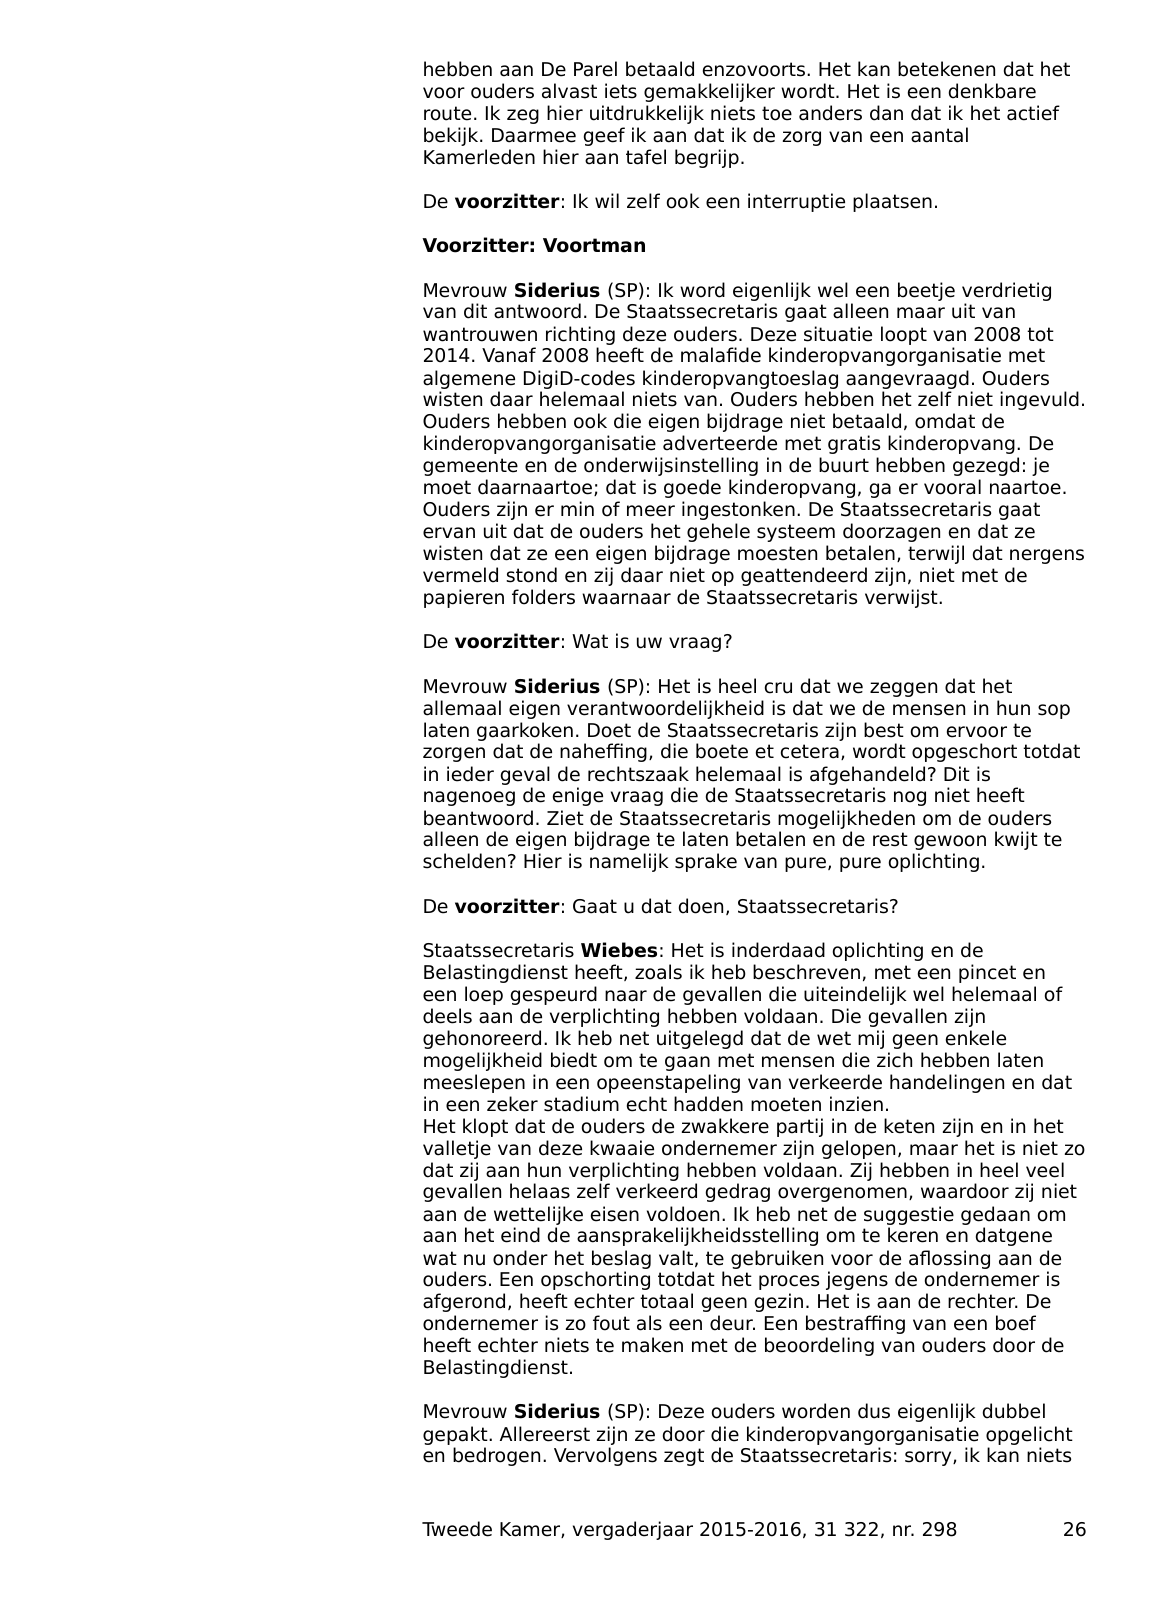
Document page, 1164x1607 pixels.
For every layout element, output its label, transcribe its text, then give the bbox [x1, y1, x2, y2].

text De voorzitter: Ik wil zelf ook een interruptie plaatsen. [422, 191, 1087, 213]
text Mevrouw Siderius (SP): Het is heel cru dat we zeggen dat het allemaal eigen verantwoordelijkheid is dat we de mensen in hun sop laten gaarkoken. Doet de Staatssecretaris zijn best om ervoor te zorgen dat de naheffing, die boete et cetera, wordt opgeschort totdat in ieder geval de rechtszaak helemaal is afgehandeld? Dit is nagenoeg de enige vraag die de Staatssecretaris nog niet heeft beantwoord. Ziet de Staatssecretaris mogelijkheden om de ouders alleen de eigen bijdrage te laten betalen en de rest gewoon kwijt te schelden? Hier is namelijk sprake van pure, pure oplichting. [422, 676, 1087, 873]
text De voorzitter: Gaat u dat doen, Staatssecretaris? [422, 896, 1087, 917]
text Mevrouw Siderius (SP): Deze ouders worden dus eigenlijk dubbel gepakt. Allereerst zijn ze door die kinderopvangorganisatie opgelicht en bedrogen. Vervolgens zegt de Staatssecretaris: sorry, ik kan niets [422, 1401, 1087, 1467]
text Mevrouw Siderius (SP): Ik word eigenlijk wel een beetje verdrietig van dit antwoord. De Staatssecretaris gaat alleen maar uit van wantrouwen richting deze ouders. Deze situatie loopt van 2008 tot 2014. Vanaf 2008 heeft de malafide kinderopvangorganisatie met algemene DigiD-codes kinderopvangtoeslag aangevraagd. Ouders wisten daar helemaal niets van. Ouders hebben het zelf niet ingevuld. Ouders hebben ook die eigen bijdrage niet betaald, omdat de kinderopvangorganisatie adverteerde met gratis kinderopvang. De gemeente en de onderwijsinstelling in de buurt hebben gezegd: je moet daarnaartoe; dat is goede kinderopvang, ga er vooral naartoe. Ouders zijn er min of meer ingestonken. De Staatssecretaris gaat ervan uit dat de ouders het gehele systeem doorzagen en dat ze wisten dat ze een eigen bijdrage moesten betalen, terwijl dat nergens vermeld stond en zij daar niet op geattendeerd zijn, niet met de papieren folders waarnaar de Staatssecretaris verwijst. [422, 279, 1087, 609]
text Staatssecretaris Wiebes: Het is inderdaad oplichting en de Belastingdienst heeft, zoals ik heb beschreven, met een pincet en een loep gespeurd naar de gevallen die uiteindelijk wel helemaal of deels aan de verplichting hebben voldaan. Die gevallen zijn gehonoreerd. Ik heb net uitgelegd dat de wet mij geen enkele mogelijkheid biedt om te gaan met mensen die zich hebben laten meeslepen in een opeenstapeling van verkeerde handelingen en dat in een zeker stadium echt hadden moeten inzien. [422, 940, 1087, 1116]
text hebben aan De Parel betaald enzovoorts. Het kan betekenen dat het voor ouders alvast iets gemakkelijker wordt. Het is een denkbare route. Ik zeg hier uitdrukkelijk niets toe anders dan dat ik het actief bekijk. Daarmee geef ik aan dat ik de zorg van een aantal Kamerleden hier aan tafel begrijp. [422, 59, 1087, 169]
subtitle Voorzitter: Voortman [422, 235, 1087, 257]
text Het klopt dat de ouders de zwakkere partij in de keten zijn en in het valletje van deze kwaaie ondernemer zijn gelopen, maar het is niet zo dat zij aan hun verplichting hebben voldaan. Zij hebben in heel veel gevallen helaas zelf verkeerd gedrag overgenomen, waardoor zij niet aan de wettelijke eisen voldoen. Ik heb net de suggestie gedaan om aan het eind de aansprakelijkheidsstelling om te keren en datgene wat nu onder het beslag valt, te gebruiken voor de aflossing aan de ouders. Een opschorting totdat het proces jegens de ondernemer is afgerond, heeft echter totaal geen gezin. Het is aan de rechter. De ondernemer is zo fout als een deur. Een bestraffing van een boef heeft echter niets te maken met de beoordeling van ouders door de Belastingdienst. [422, 1116, 1087, 1379]
text De voorzitter: Wat is uw vraag? [422, 631, 1087, 653]
